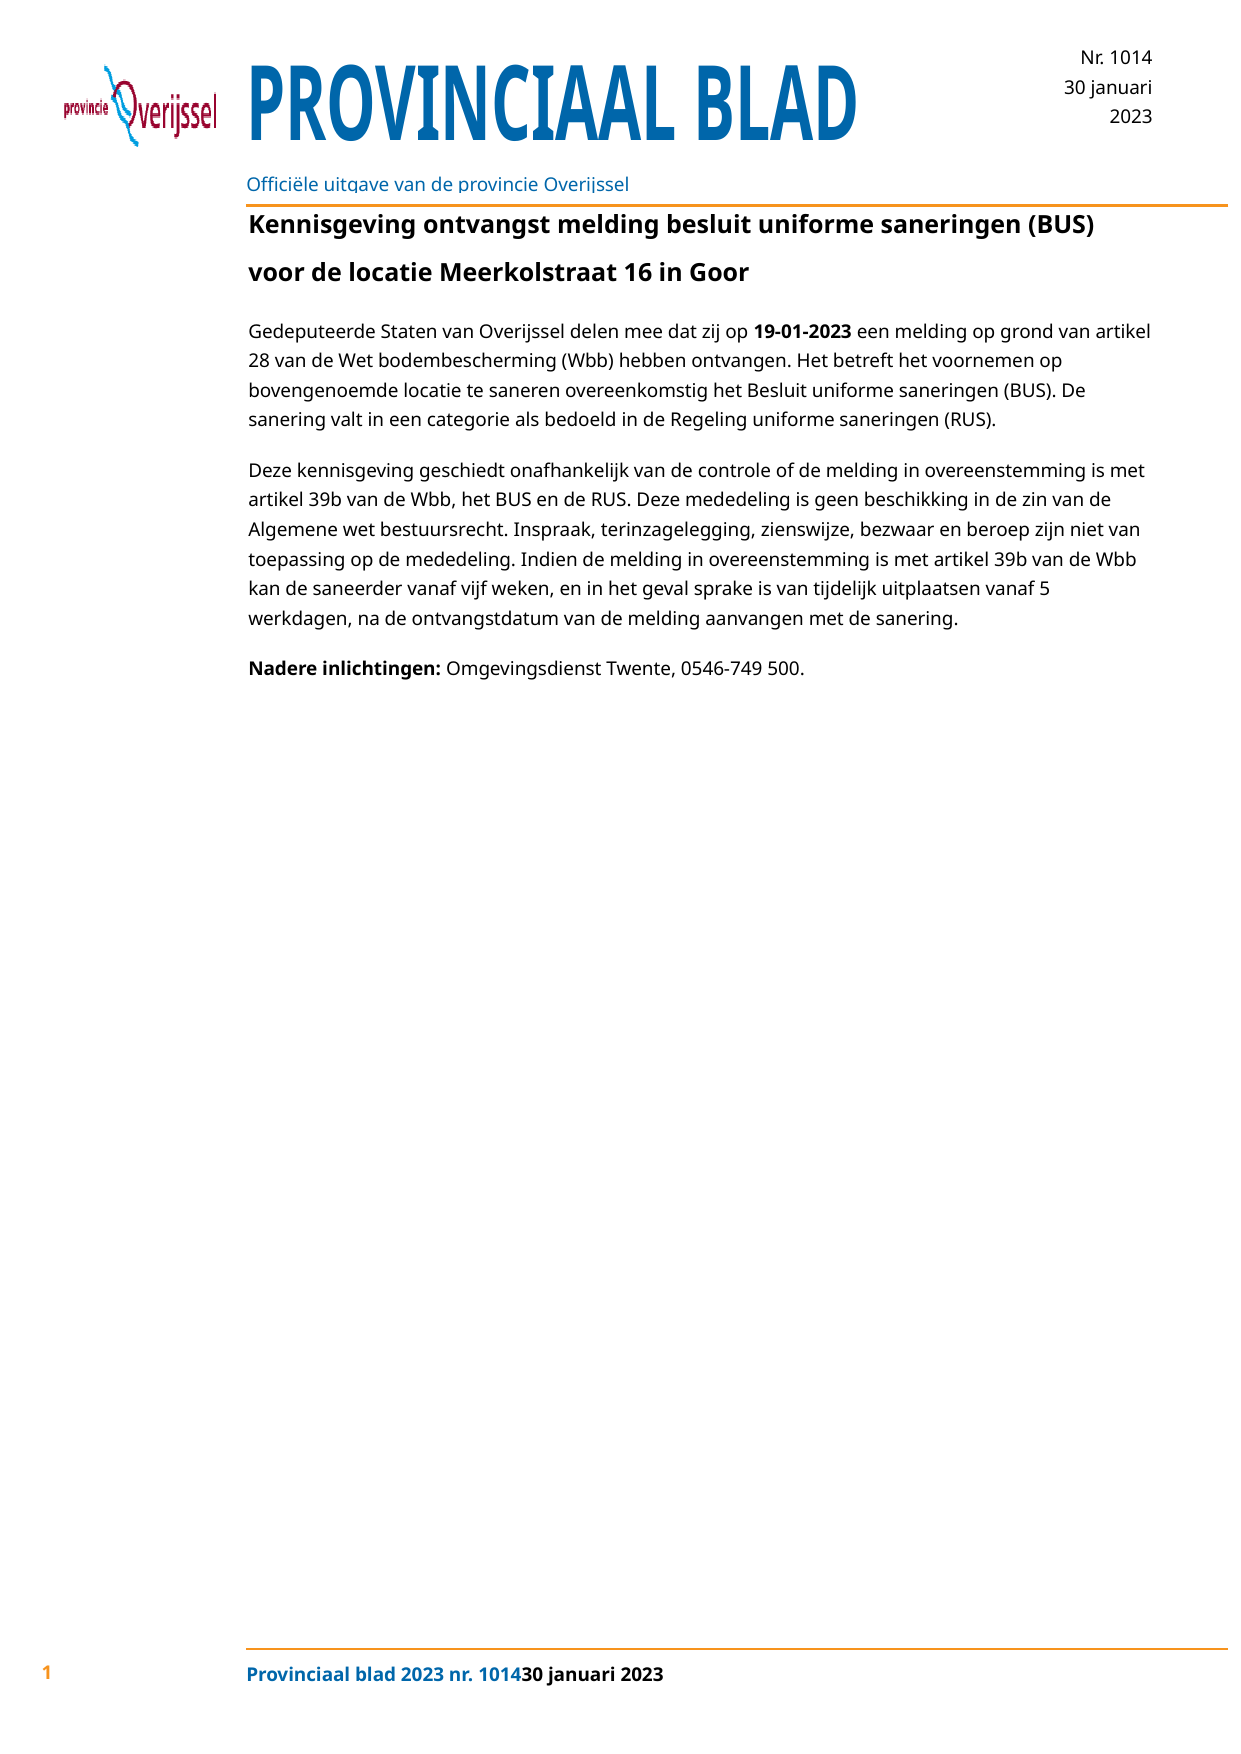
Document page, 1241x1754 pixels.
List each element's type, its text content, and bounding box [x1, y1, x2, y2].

text Deze kennisgeving geschiedt onafhankelijk van de controle of de melding in overeenstemming is met artikel 39b van de Wbb, het BUS en de RUS. Deze mededeling is geen beschikking in de zin van de Algemene wet bestuursrecht. Inspraak, terinzagelegging, zienswijze, bezwaar en beroep zijn niet van toepassing op de mededeling. Indien de melding in overeenstemming is met artikel 39b van de Wbb kan de saneerder vanaf vijf weken, en in het geval sprake is van tijdelijk uitplaatsen vanaf 5 werkdagen, na de ontvangstdatum van de melding aanvangen met de sanering. [248, 457, 1152, 631]
text Gedeputeerde Staten van Overijssel delen mee dat zij op 19-01-2023 een melding op grond van artikel 28 van de Wet bodembescherming (Wbb) hebben ontvangen. Het betreft het voornemen op bovengenoemde locatie te saneren overeenkomstig het Besluit uniforme saneringen (BUS). De sanering valt in een categorie als bedoeld in de Regeling uniforme saneringen (RUS). [248, 318, 1152, 432]
text Kennisgeving ontvangst melding besluit uniforme saneringen (BUS) voor de locatie Meerkolstraat 16 in Goor [248, 207, 1152, 288]
picture [41, 47, 231, 172]
text Nadere inlichtingen: Omgevingsdienst Twente, 0546-749 500. [248, 655, 1152, 681]
